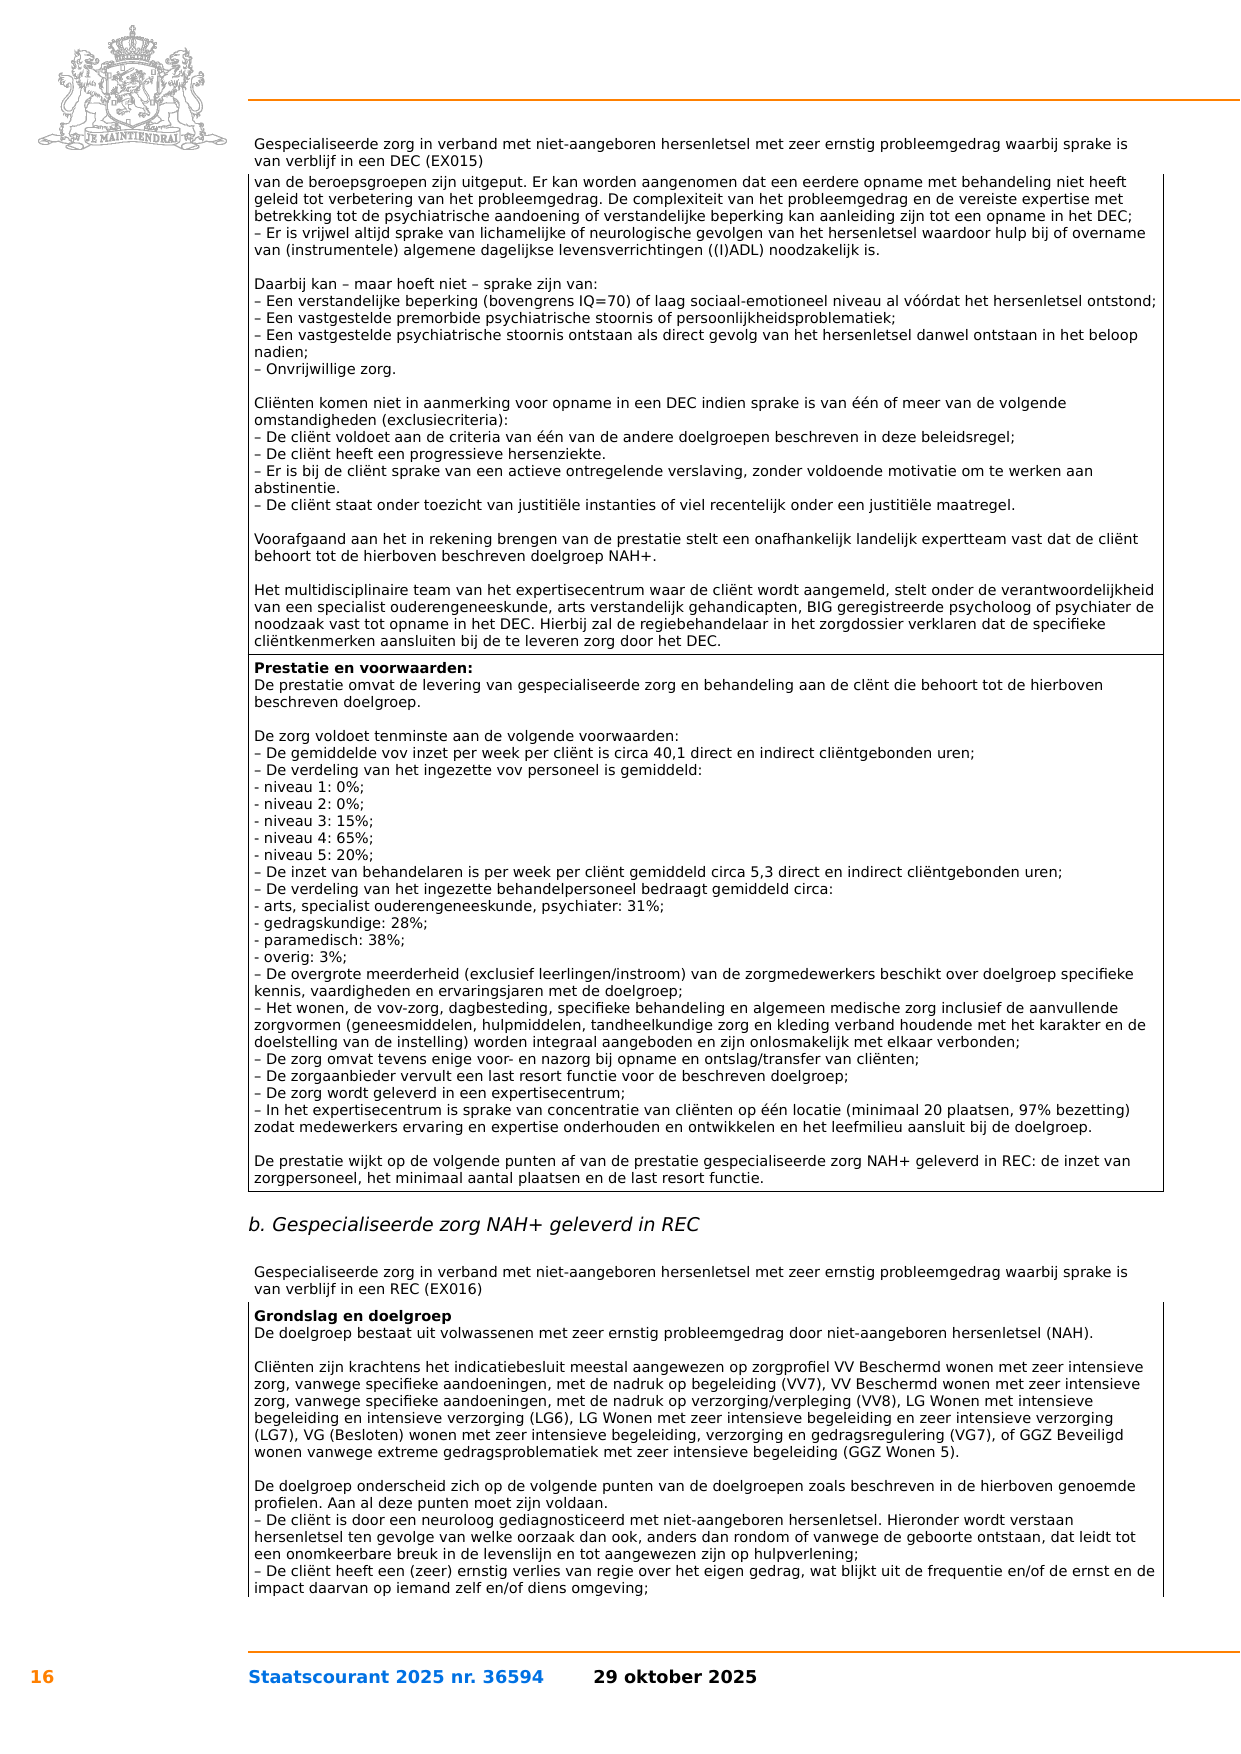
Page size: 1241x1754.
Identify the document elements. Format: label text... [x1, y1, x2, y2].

table_cell Grondslag en doelgroep De doelgroep bestaat uit volwassenen met zeer ernstig probleemgedrag door niet-aangeboren hersenletsel (NAH). [249, 1303, 1163, 1342]
picture [38, 25, 227, 150]
table_cell [249, 514, 1163, 531]
table_header Gespecialiseerde zorg in verband met niet-aangeboren hersenletsel met zeer ernstig probleemgedrag waarbij sprake is van verblijf in een DEC (EX015) [249, 131, 1163, 174]
subtitle b. Gespecialiseerde zorg NAH+ geleverd in REC [248, 1214, 1163, 1236]
table_cell Cliënten komen niet in aanmerking voor opname in een DEC indien sprake is van één of meer van de volgende omstandigheden (exclusiecriteria): – De cliënt voldoet aan de criteria van één van de andere doelgroepen beschreven in deze beleidsregel; – De cliënt heeft een progressieve hersenziekte. – Er is bij de cliënt sprake van een actieve ontregelende verslaving, zonder voldoende motivatie om te werken aan abstinentie. – De cliënt staat onder toezicht van justitiële instanties of viel recentelijk onder een justitiële maatregel. [249, 395, 1163, 514]
table_cell [249, 378, 1163, 395]
table_cell Cliënten zijn krachtens het indicatiebesluit meestal aangewezen op zorgprofiel VV Beschermd wonen met zeer intensieve zorg, vanwege specifieke aandoeningen, met de nadruk op begeleiding (VV7), VV Beschermd wonen met zeer intensieve zorg, vanwege specifieke aandoeningen, met de nadruk op verzorging/verpleging (VV8), LG Wonen met intensieve begeleiding en intensieve verzorging (LG6), LG Wonen met zeer intensieve begeleiding en zeer intensieve verzorging (LG7), VG (Besloten) wonen met zeer intensieve begeleiding, verzorging en gedragsregulering (VG7), of GGZ Beveiligd wonen vanwege extreme gedragsproblematiek met zeer intensieve begeleiding (GGZ Wonen 5). [249, 1359, 1163, 1461]
table_cell Daarbij kan – maar hoeft niet – sprake zijn van: – Een verstandelijke beperking (bovengrens IQ=70) of laag sociaal-emotioneel niveau al vóórdat het hersenletsel ontstond; – Een vastgestelde premorbide psychiatrische stoornis of persoonlijkheidsproblematiek; – Een vastgestelde psychiatrische stoornis ontstaan als direct gevolg van het hersenletsel danwel ontstaan in het beloop nadien; – Onvrijwillige zorg. [249, 276, 1163, 378]
table_cell Het multidisciplinaire team van het expertisecentrum waar de cliënt wordt aangemeld, stelt onder de verantwoordelijkheid van een specialist ouderengeneeskunde, arts verstandelijk gehandicapten, BIG geregistreerde psycholoog of psychiater de noodzaak vast tot opname in het DEC. Hierbij zal de regiebehandelaar in het zorgdossier verklaren dat de specifieke cliëntkenmerken aansluiten bij de te leveren zorg door het DEC. [249, 582, 1163, 654]
table_cell [249, 1342, 1163, 1359]
table_cell [249, 711, 1163, 728]
table_cell [249, 1136, 1163, 1152]
table_header Gespecialiseerde zorg in verband met niet-aangeboren hersenletsel met zeer ernstig probleemgedrag waarbij sprake is van verblijf in een REC (EX016) [249, 1259, 1163, 1302]
table_cell van de beroepsgroepen zijn uitgeput. Er kan worden aangenomen dat een eerdere opname met behandeling niet heeft geleid tot verbetering van het probleemgedrag. De complexiteit van het probleemgedrag en de vereiste expertise met betrekking tot de psychiatrische aandoening of verstandelijke beperking kan aanleiding zijn tot een opname in het DEC; – Er is vrijwel altijd sprake van lichamelijke of neurologische gevolgen van het hersenletsel waardoor hulp bij of overname van (instrumentele) algemene dagelijkse levensverrichtingen ((I)ADL) noodzakelijk is. [249, 175, 1163, 259]
table_cell De doelgroep onderscheid zich op de volgende punten van de doelgroepen zoals beschreven in de hierboven genoemde profielen. Aan al deze punten moet zijn voldaan. – De cliënt is door een neuroloog gediagnosticeerd met niet-aangeboren hersenletsel. Hieronder wordt verstaan hersenletsel ten gevolge van welke oorzaak dan ook, anders dan rondom of vanwege de geboorte ontstaan, dat leidt tot een onomkeerbare breuk in de levenslijn en tot aangewezen zijn op hulpverlening; – De cliënt heeft een (zeer) ernstig verlies van regie over het eigen gedrag, wat blijkt uit de frequentie en/of de ernst en de impact daarvan op iemand zelf en/of diens omgeving; [249, 1478, 1163, 1597]
table_cell Prestatie en voorwaarden: De prestatie omvat de levering van gespecialiseerde zorg en behandeling aan de clënt die behoort tot de hierboven beschreven doelgroep. [249, 655, 1163, 711]
table_cell [249, 565, 1163, 582]
table_cell De zorg voldoet tenminste aan de volgende voorwaarden: – De gemiddelde vov inzet per week per cliënt is circa 40,1 direct en indirect cliëntgebonden uren; – De verdeling van het ingezette vov personeel is gemiddeld: - niveau 1: 0%; - niveau 2: 0%; - niveau 3: 15%; - niveau 4: 65%; - niveau 5: 20%; – De inzet van behandelaren is per week per cliënt gemiddeld circa 5,3 direct en indirect cliëntgebonden uren; – De verdeling van het ingezette behandelpersoneel bedraagt gemiddeld circa: - arts, specialist ouderengeneeskunde, psychiater: 31%; - gedragskundige: 28%; - paramedisch: 38%; - overig: 3%; – De overgrote meerderheid (exclusief leerlingen/instroom) van de zorgmedewerkers beschikt over doelgroep specifieke kennis, vaardigheden en ervaringsjaren met de doelgroep; – Het wonen, de vov-zorg, dagbesteding, specifieke behandeling en algemeen medische zorg inclusief de aanvullende zorgvormen (geneesmiddelen, hulpmiddelen, tandheelkundige zorg en kleding verband houdende met het karakter en de doelstelling van de instelling) worden integraal aangeboden en zijn onlosmakelijk met elkaar verbonden; – De zorg omvat tevens enige voor- en nazorg bij opname en ontslag/transfer van cliënten; – De zorgaanbieder vervult een last resort functie voor de beschreven doelgroep; – De zorg wordt geleverd in een expertisecentrum; – In het expertisecentrum is sprake van concentratie van cliënten op één locatie (minimaal 20 plaatsen, 97% bezetting) zodat medewerkers ervaring en expertise onderhouden en ontwikkelen en het leefmilieu aansluit bij de doelgroep. [249, 728, 1163, 1136]
table_cell Voorafgaand aan het in rekening brengen van de prestatie stelt een onafhankelijk landelijk expertteam vast dat de cliënt behoort tot de hierboven beschreven doelgroep NAH+. [249, 531, 1163, 565]
table_cell [249, 259, 1163, 276]
table_cell [249, 1461, 1163, 1478]
table_cell De prestatie wijkt op de volgende punten af van de prestatie gespecialiseerde zorg NAH+ geleverd in REC: de inzet van zorgpersoneel, het minimaal aantal plaatsen en de last resort functie. [249, 1153, 1163, 1191]
